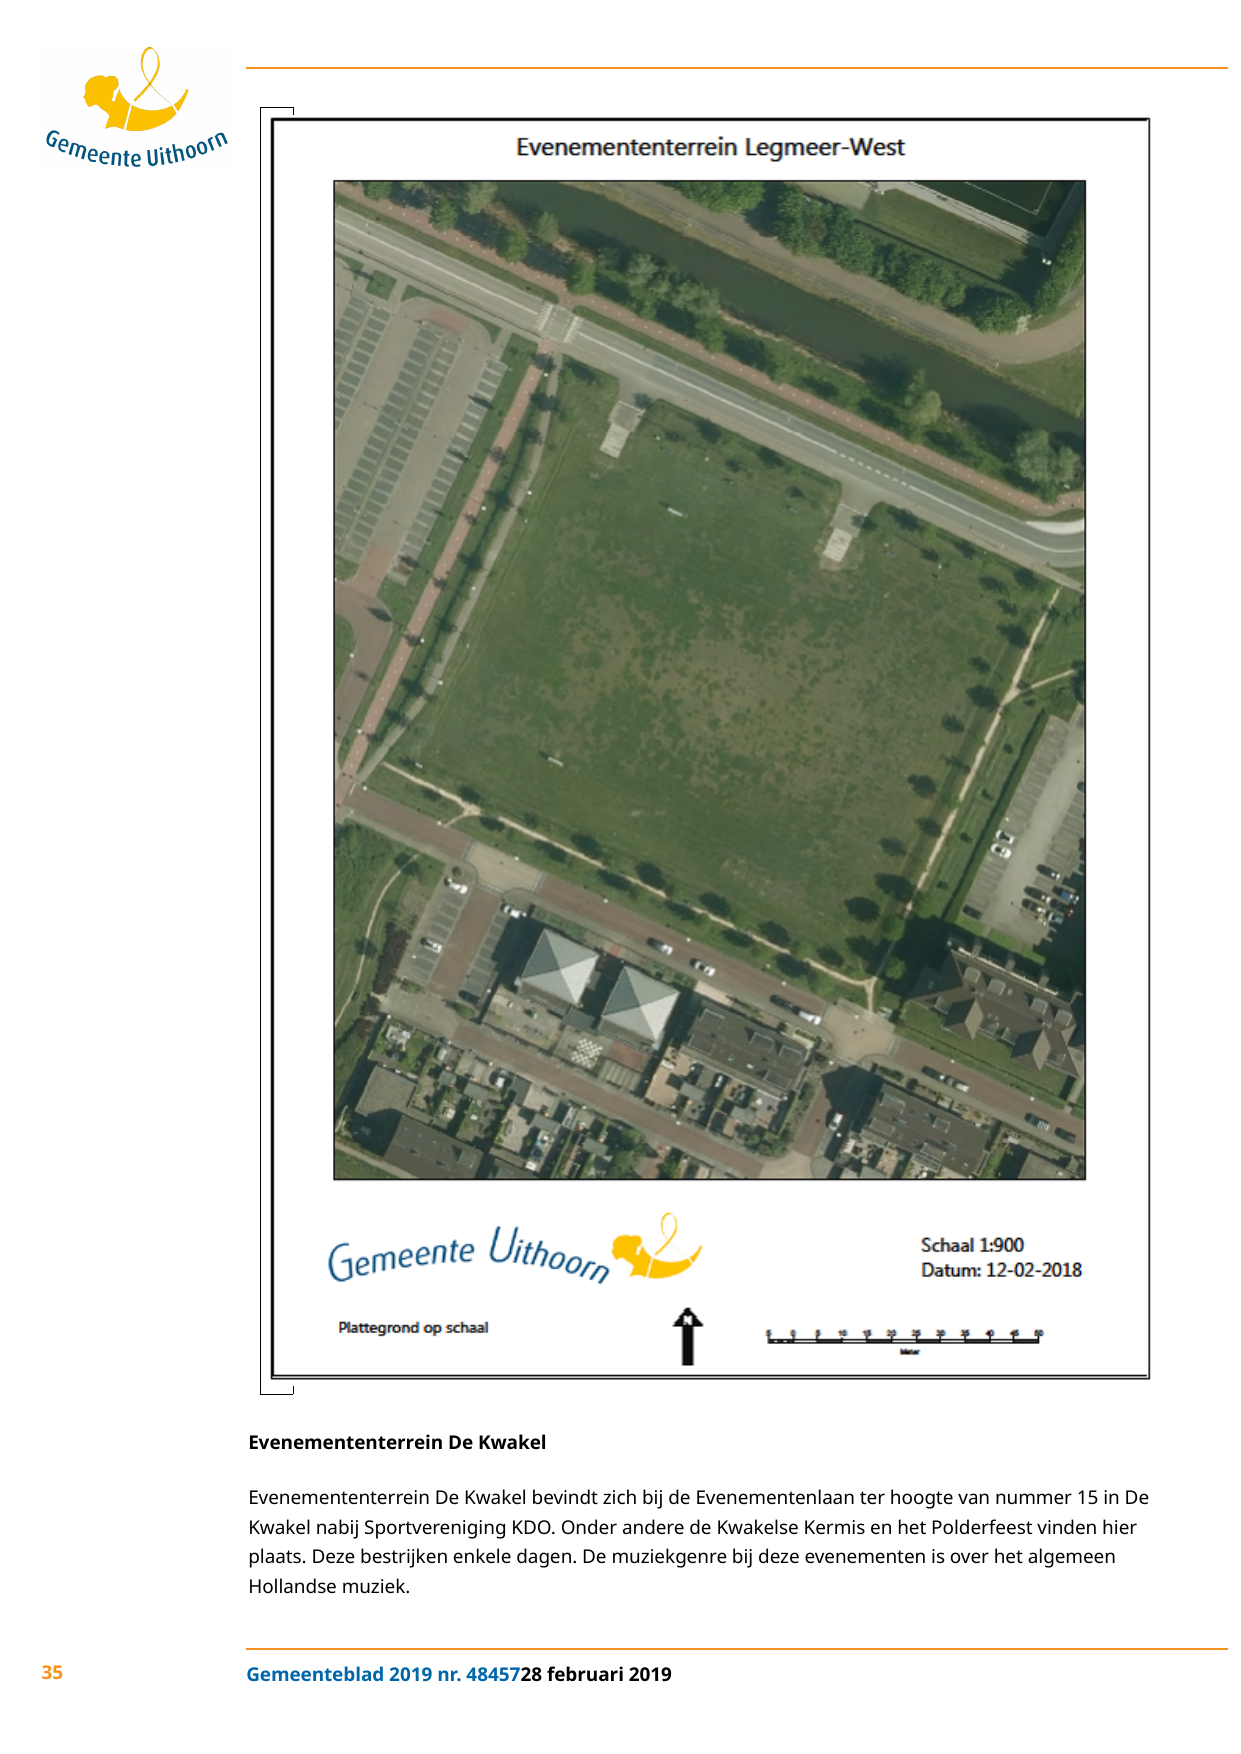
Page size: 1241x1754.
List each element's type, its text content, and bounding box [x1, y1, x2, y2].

table_header Evenemententerrein De Kwakel bevindt zich bij de Evenementenlaan ter hoogte van nummer 15 in De Kwakel nabij Sportvereniging KDO. Onder andere de Kwakelse Kermis en het Polderfeest vinden hier plaats. Deze bestrijken enkele dagen. De muziekgenre bij deze evenementen is over het algemeen Hollandse muziek. [248, 1485, 1152, 1599]
picture [268, 115, 1155, 1386]
picture [41, 47, 231, 172]
text Evenemententerrein De Kwakel [248, 1429, 1152, 1455]
